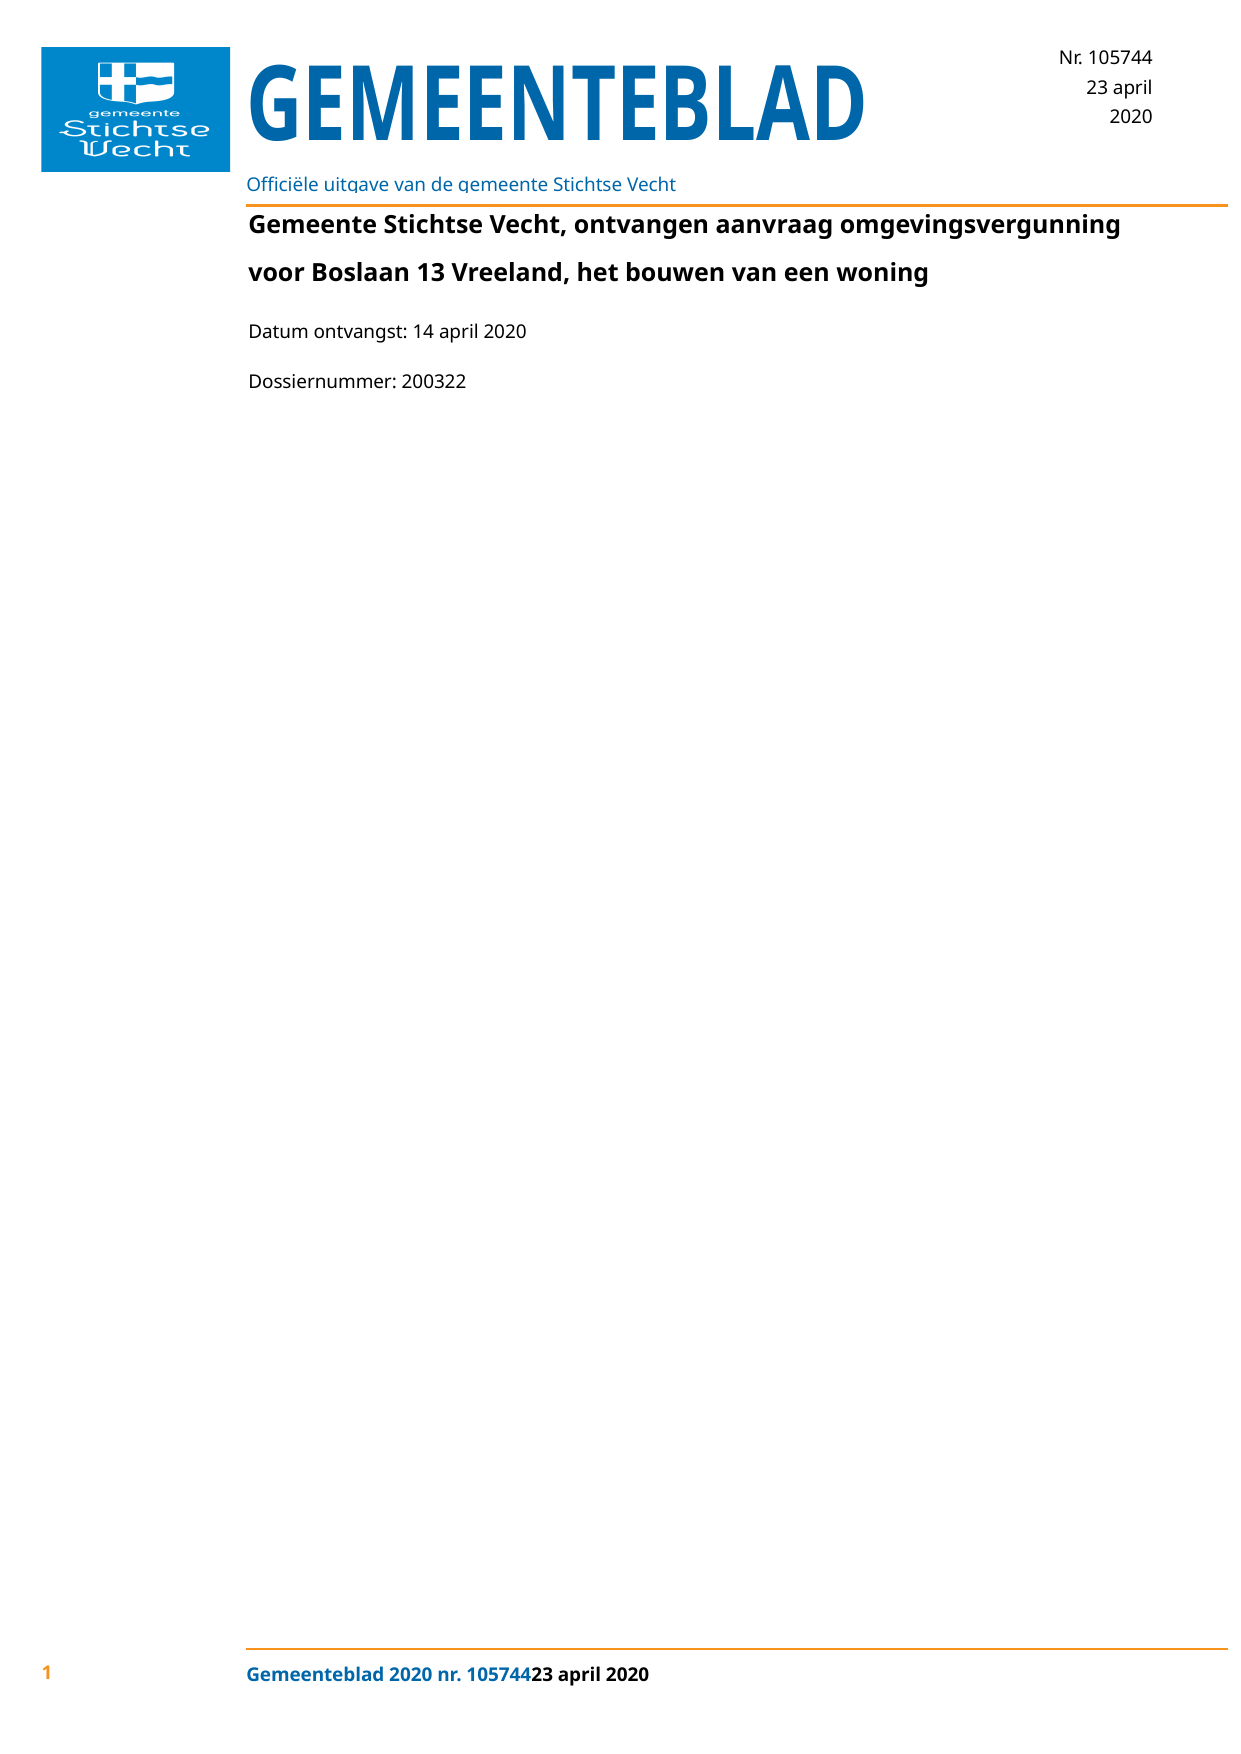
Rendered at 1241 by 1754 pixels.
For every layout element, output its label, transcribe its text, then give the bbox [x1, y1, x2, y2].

picture [137, 63, 174, 103]
text Datum ontvangst: 14 april 2020 [248, 318, 1152, 344]
picture [99, 63, 135, 101]
text Dossiernummer: 200322 [248, 368, 1152, 394]
text Gemeente Stichtse Vecht, ontvangen aanvraag omgevingsvergunning voor Boslaan 13 Vreeland, het bouwen van een woning [248, 207, 1152, 288]
